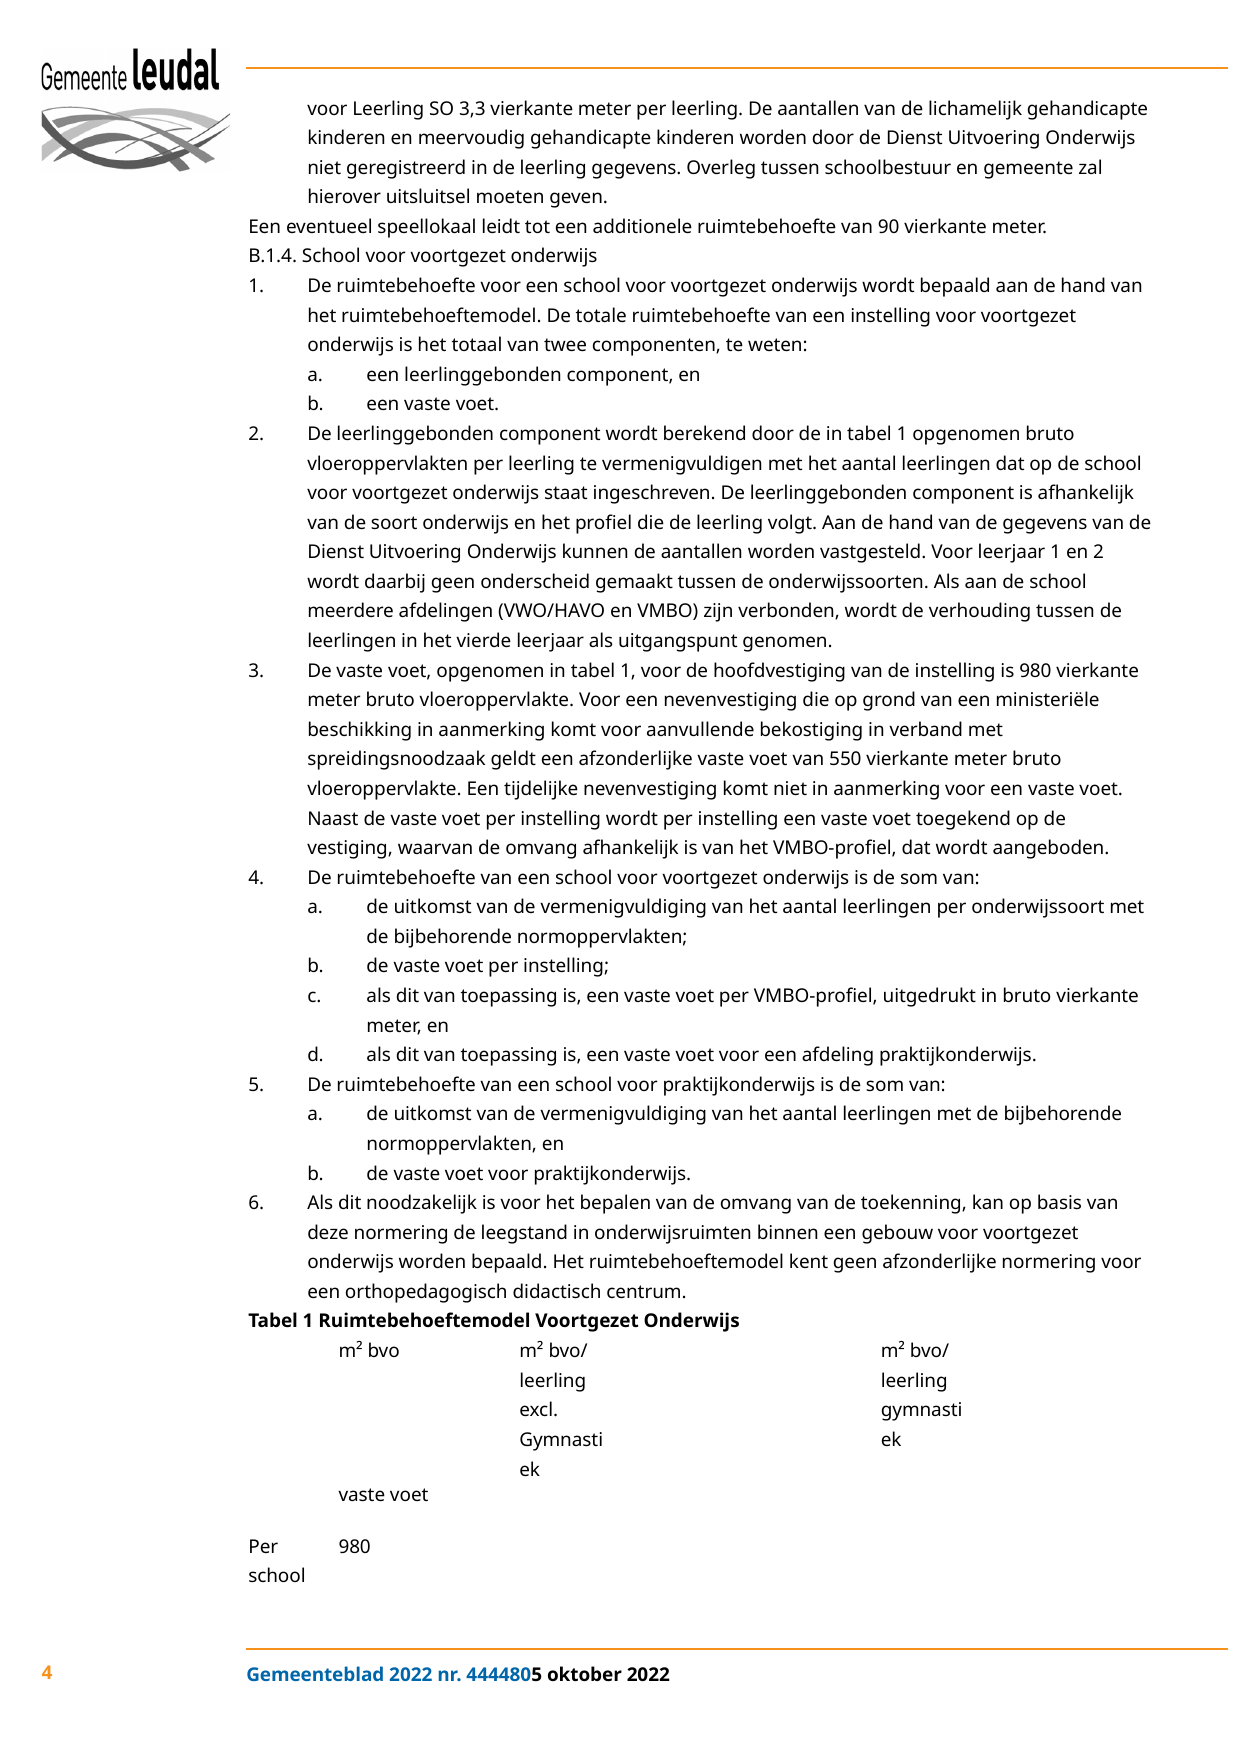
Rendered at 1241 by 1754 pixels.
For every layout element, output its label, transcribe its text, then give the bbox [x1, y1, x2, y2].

text Een eventueel speellokaal leidt tot een additionele ruimtebehoefte van 90 vierkante meter. [248, 213, 1152, 239]
table_cell [790, 1481, 881, 1507]
table_header [609, 1338, 700, 1481]
table_cell [971, 1533, 1061, 1588]
table_cell [881, 1533, 971, 1588]
table_cell [700, 1481, 790, 1507]
picture [41, 47, 231, 172]
table_cell [429, 1533, 519, 1588]
table_cell 980 [338, 1533, 429, 1588]
list Als dit noodzakelijk is voor het bepalen van de omvang van de toekenning, kan op basis van deze normering de leegstand in onderwijsruimten binnen een gebouw voor voortgezet onderwijs worden bepaald. Het ruimtebehoeftemodel kent geen afzonderlijke normering voor een orthopedagogisch didactisch centrum. [248, 1189, 1152, 1304]
table_cell [519, 1507, 609, 1533]
table_cell [1061, 1533, 1152, 1588]
table_cell [519, 1533, 609, 1588]
table_header [971, 1338, 1061, 1481]
table_header m² bvo/ leerling gymnastiek [881, 1338, 971, 1481]
table_header [1061, 1338, 1152, 1481]
list De ruimtebehoefte van een school voor praktijkonderwijs is de som van: [248, 1071, 1152, 1097]
table_cell [519, 1481, 609, 1507]
list De vaste voet, opgenomen in tabel 1, voor de hoofdvestiging van de instelling is 980 vierkante meter bruto vloeroppervlakte. Voor een nevenvestiging die op grond van een ministeriële beschikking in aanmerking komt voor aanvullende bekostiging in verband met spreidingsnoodzaak geldt een afzonderlijke vaste voet van 550 vierkante meter bruto vloeroppervlakte. Een tijdelijke nevenvestiging komt niet in aanmerking voor een vaste voet. Naast de vaste voet per instelling wordt per instelling een vaste voet toegekend op de vestiging, waarvan de omvang afhankelijk is van het VMBO-profiel, dat wordt aangeboden. [248, 657, 1152, 860]
table_cell [971, 1481, 1061, 1507]
list de uitkomst van de vermenigvuldiging van het aantal leerlingen per onderwijssoort met de bijbehorende normoppervlakten; [307, 893, 1152, 949]
table_cell [338, 1507, 429, 1533]
list de uitkomst van de vermenigvuldiging van het aantal leerlingen met de bijbehorende normoppervlakten, en [307, 1101, 1152, 1156]
table_header [790, 1338, 881, 1481]
table_cell [429, 1481, 519, 1507]
text Tabel 1 Ruimtebehoeftemodel Voortgezet Onderwijs [248, 1308, 1152, 1333]
table_cell [609, 1533, 700, 1588]
table_cell [609, 1507, 700, 1533]
table_cell [881, 1481, 971, 1507]
table_cell Per school [248, 1533, 338, 1588]
list De ruimtebehoefte van een school voor voortgezet onderwijs is de som van: [248, 864, 1152, 890]
table_header [248, 1338, 338, 1481]
table_header [429, 1338, 519, 1481]
table_cell [790, 1533, 881, 1588]
list de vaste voet voor praktijkonderwijs. [307, 1160, 1152, 1186]
table_header m² bvo [338, 1338, 429, 1481]
table_cell [248, 1507, 338, 1533]
list als dit van toepassing is, een vaste voet per VMBO-profiel, uitgedrukt in bruto vierkante meter, en [307, 982, 1152, 1038]
table_cell [609, 1481, 700, 1507]
table_cell [248, 1481, 338, 1507]
table_header [700, 1338, 790, 1481]
list De ruimtebehoefte voor een school voor voortgezet onderwijs wordt bepaald aan de hand van het ruimtebehoeftemodel. De totale ruimtebehoefte van een instelling voor voortgezet onderwijs is het totaal van twee componenten, te weten: [248, 272, 1152, 357]
table_cell [971, 1507, 1061, 1533]
table_cell [1061, 1507, 1152, 1533]
table_cell [429, 1507, 519, 1533]
table_cell [790, 1507, 881, 1533]
list De leerlinggebonden component wordt berekend door de in tabel 1 opgenomen bruto vloeroppervlakten per leerling te vermenigvuldigen met het aantal leerlingen dat op de school voor voortgezet onderwijs staat ingeschreven. De leerlinggebonden component is afhankelijk van de soort onderwijs en het profiel die de leerling volgt. Aan de hand van de gegevens van de Dienst Uitvoering Onderwijs kunnen de aantallen worden vastgesteld. Voor leerjaar 1 en 2 wordt daarbij geen onderscheid gemaakt tussen de onderwijssoorten. Als aan de school meerdere afdelingen (VWO/HAVO en VMBO) zijn verbonden, wordt de verhouding tussen de leerlingen in het vierde leerjaar als uitgangspunt genomen. [248, 420, 1152, 653]
list een vaste voet. [307, 391, 1152, 416]
list als dit van toepassing is, een vaste voet voor een afdeling praktijkonderwijs. [307, 1041, 1152, 1067]
table_header m² bvo/ leerling excl. Gymnastiek [519, 1338, 609, 1481]
table_cell [700, 1507, 790, 1533]
table_cell [881, 1507, 971, 1533]
list voor Leerling SO 3,3 vierkante meter per leerling. De aantallen van de lichamelijk gehandicapte kinderen en meervoudig gehandicapte kinderen worden door de Dienst Uitvoering Onderwijs niet geregistreerd in de leerling gegevens. Overleg tussen schoolbestuur en gemeente zal hierover uitsluitsel moeten geven. [248, 95, 1152, 209]
table_cell [1061, 1481, 1152, 1507]
table_cell [700, 1533, 790, 1588]
list de vaste voet per instelling; [307, 953, 1152, 978]
table_cell vaste voet [338, 1481, 429, 1507]
text B.1.4. School voor voortgezet onderwijs [248, 243, 1152, 268]
list een leerlinggebonden component, en [307, 361, 1152, 387]
